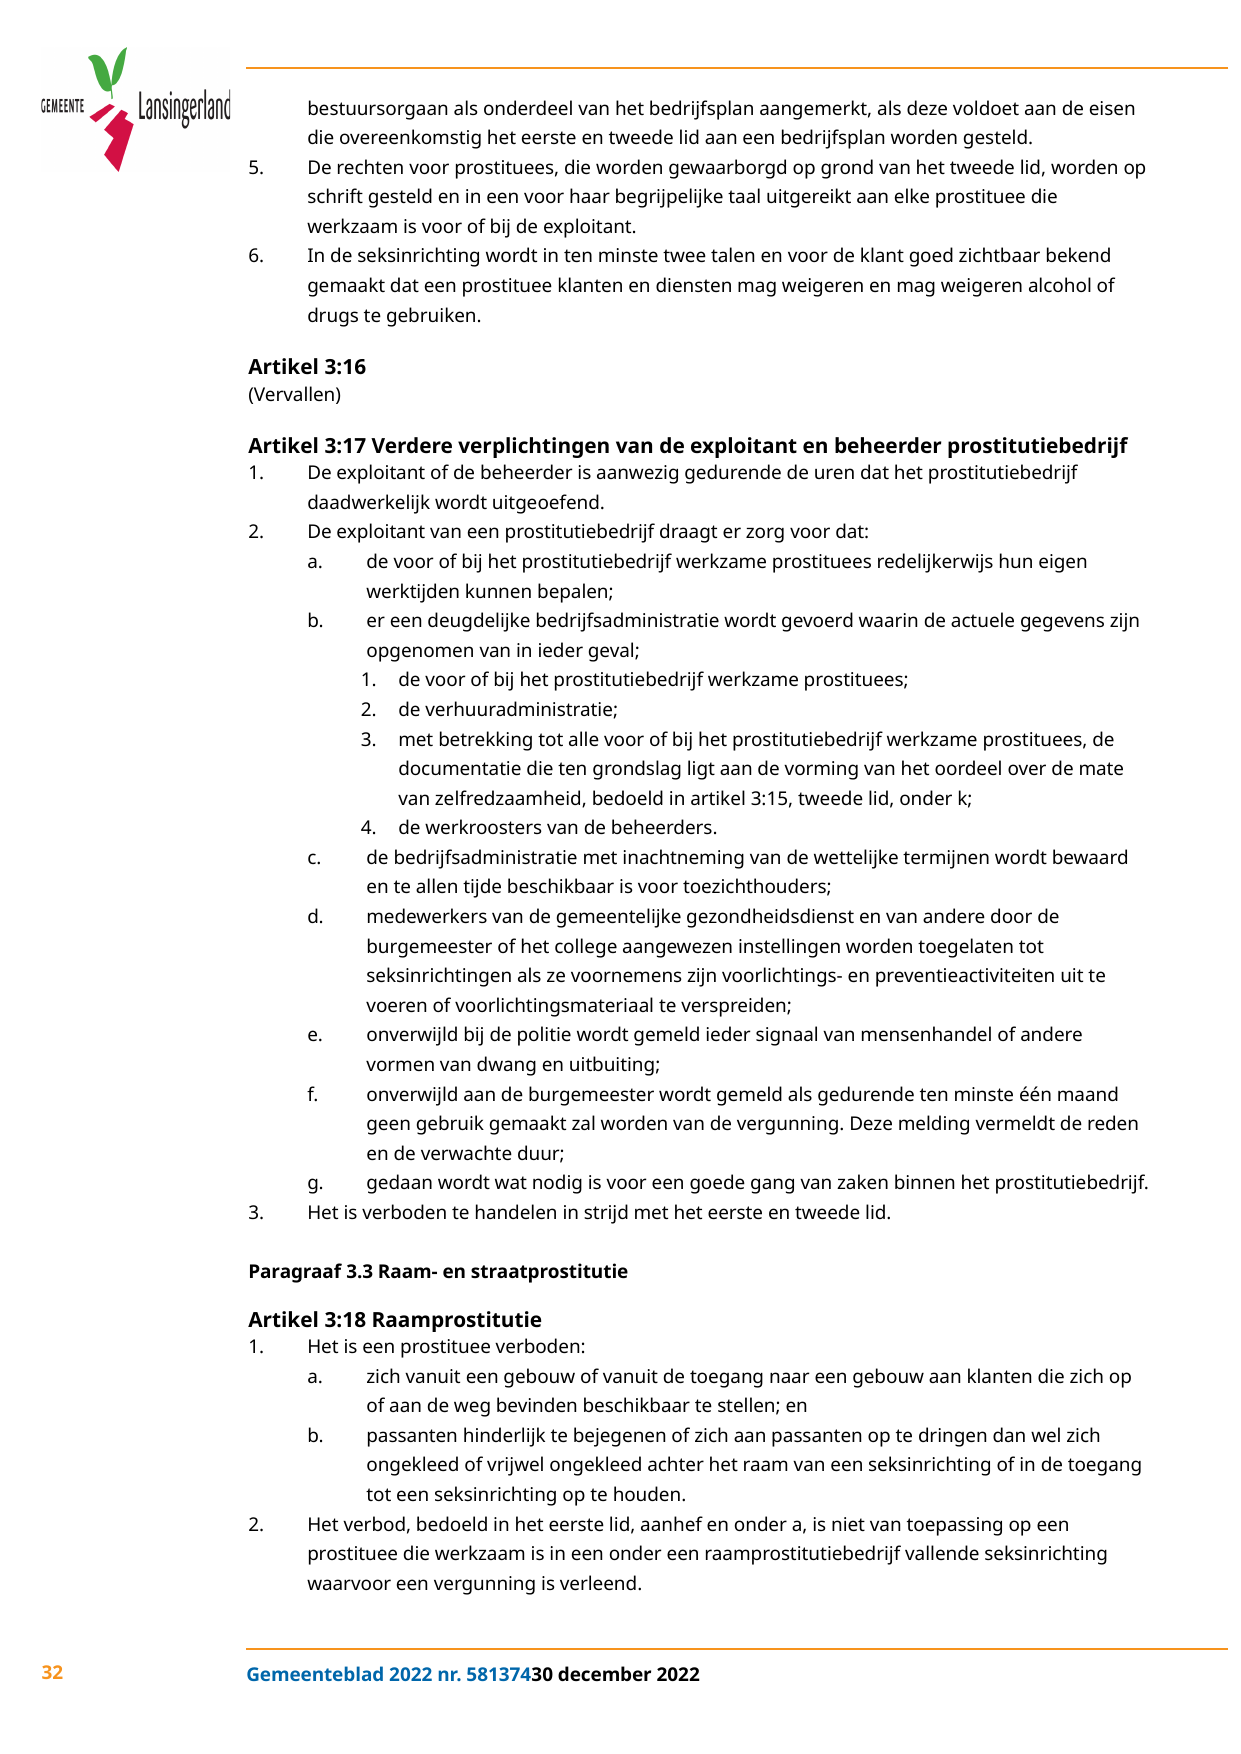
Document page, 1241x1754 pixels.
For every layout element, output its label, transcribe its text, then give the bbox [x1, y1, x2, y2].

list De exploitant of de beheerder is aanwezig gedurende de uren dat het prostitutiebedrijf daadwerkelijk wordt uitgeoefend. [248, 459, 1152, 515]
list In de seksinrichting wordt in ten minste twee talen en voor de klant goed zichtbaar bekend gemaakt dat een prostituee klanten en diensten mag weigeren en mag weigeren alcohol of drugs te gebruiken. [248, 243, 1152, 328]
text Artikel 3:18 Raamprostitutie [248, 1305, 1152, 1333]
list Het is een prostituee verboden: [248, 1333, 1152, 1359]
list De exploitant van een prostitutiebedrijf draagt er zorg voor dat: [248, 519, 1152, 544]
list passanten hinderlijk te bejegenen of zich aan passanten op te dringen dan wel zich ongekleed of vrijwel ongekleed achter het raam van een seksinrichting of in de toegang tot een seksinrichting op te houden. [307, 1422, 1152, 1507]
list zich vanuit een gebouw of vanuit de toegang naar een gebouw aan klanten die zich op of aan de weg bevinden beschikbaar te stellen; en [307, 1363, 1152, 1418]
list de werkroosters van de beheerders. [361, 814, 1152, 840]
text Artikel 3:17 Verdere verplichtingen van de exploitant en beheerder prostitutiebedrijf [248, 431, 1152, 459]
list met betrekking tot alle voor of bij het prostitutiebedrijf werkzame prostituees, de documentatie die ten grondslag ligt aan de vorming van het oordeel over de mate van zelfredzaamheid, bedoeld in artikel 3:15, tweede lid, onder k; [361, 726, 1152, 811]
list er een deugdelijke bedrijfsadministratie wordt gevoerd waarin de actuele gegevens zijn opgenomen van in ieder geval; [307, 607, 1152, 663]
text Artikel 3:16 [248, 352, 1152, 381]
list gedaan wordt wat nodig is voor een goede gang van zaken binnen het prostitutiebedrijf. [307, 1169, 1152, 1195]
list onverwijld aan de burgemeester wordt gemeld als gedurende ten minste één maand geen gebruik gemaakt zal worden van de vergunning. Deze melding vermeldt de reden en de verwachte duur; [307, 1081, 1152, 1166]
text (Vervallen) [248, 381, 1152, 406]
list de voor of bij het prostitutiebedrijf werkzame prostituees; [361, 667, 1152, 692]
list Het is verboden te handelen in strijd met het eerste en tweede lid. [248, 1199, 1152, 1225]
list de voor of bij het prostitutiebedrijf werkzame prostituees redelijkerwijs hun eigen werktijden kunnen bepalen; [307, 548, 1152, 604]
list medewerkers van de gemeentelijke gezondheidsdienst en van andere door de burgemeester of het college aangewezen instellingen worden toegelaten tot seksinrichtingen als ze voornemens zijn voorlichtings- en preventieactiviteiten uit te voeren of voorlichtingsmateriaal te verspreiden; [307, 903, 1152, 1018]
list de bedrijfsadministratie met inachtneming van de wettelijke termijnen wordt bewaard en te allen tijde beschikbaar is voor toezichthouders; [307, 844, 1152, 899]
list bestuursorgaan als onderdeel van het bedrijfsplan aangemerkt, als deze voldoet aan de eisen die overeenkomstig het eerste en tweede lid aan een bedrijfsplan worden gesteld. [248, 95, 1152, 150]
list Het verbod, bedoeld in het eerste lid, aanhef en onder a, is niet van toepassing op een prostituee die werkzaam is in een onder een raamprostitutiebedrijf vallende seksinrichting waarvoor een vergunning is verleend. [248, 1511, 1152, 1596]
list De rechten voor prostituees, die worden gewaarborgd op grond van het tweede lid, worden op schrift gesteld en in een voor haar begrijpelijke taal uitgereikt aan elke prostituee die werkzaam is voor of bij de exploitant. [248, 154, 1152, 239]
list de verhuuradministratie; [361, 696, 1152, 722]
list onverwijld bij de politie wordt gemeld ieder signaal van mensenhandel of andere vormen van dwang en uitbuiting; [307, 1022, 1152, 1077]
text Paragraaf 3.3 Raam- en straatprostitutie [248, 1258, 1152, 1284]
picture [41, 47, 231, 172]
